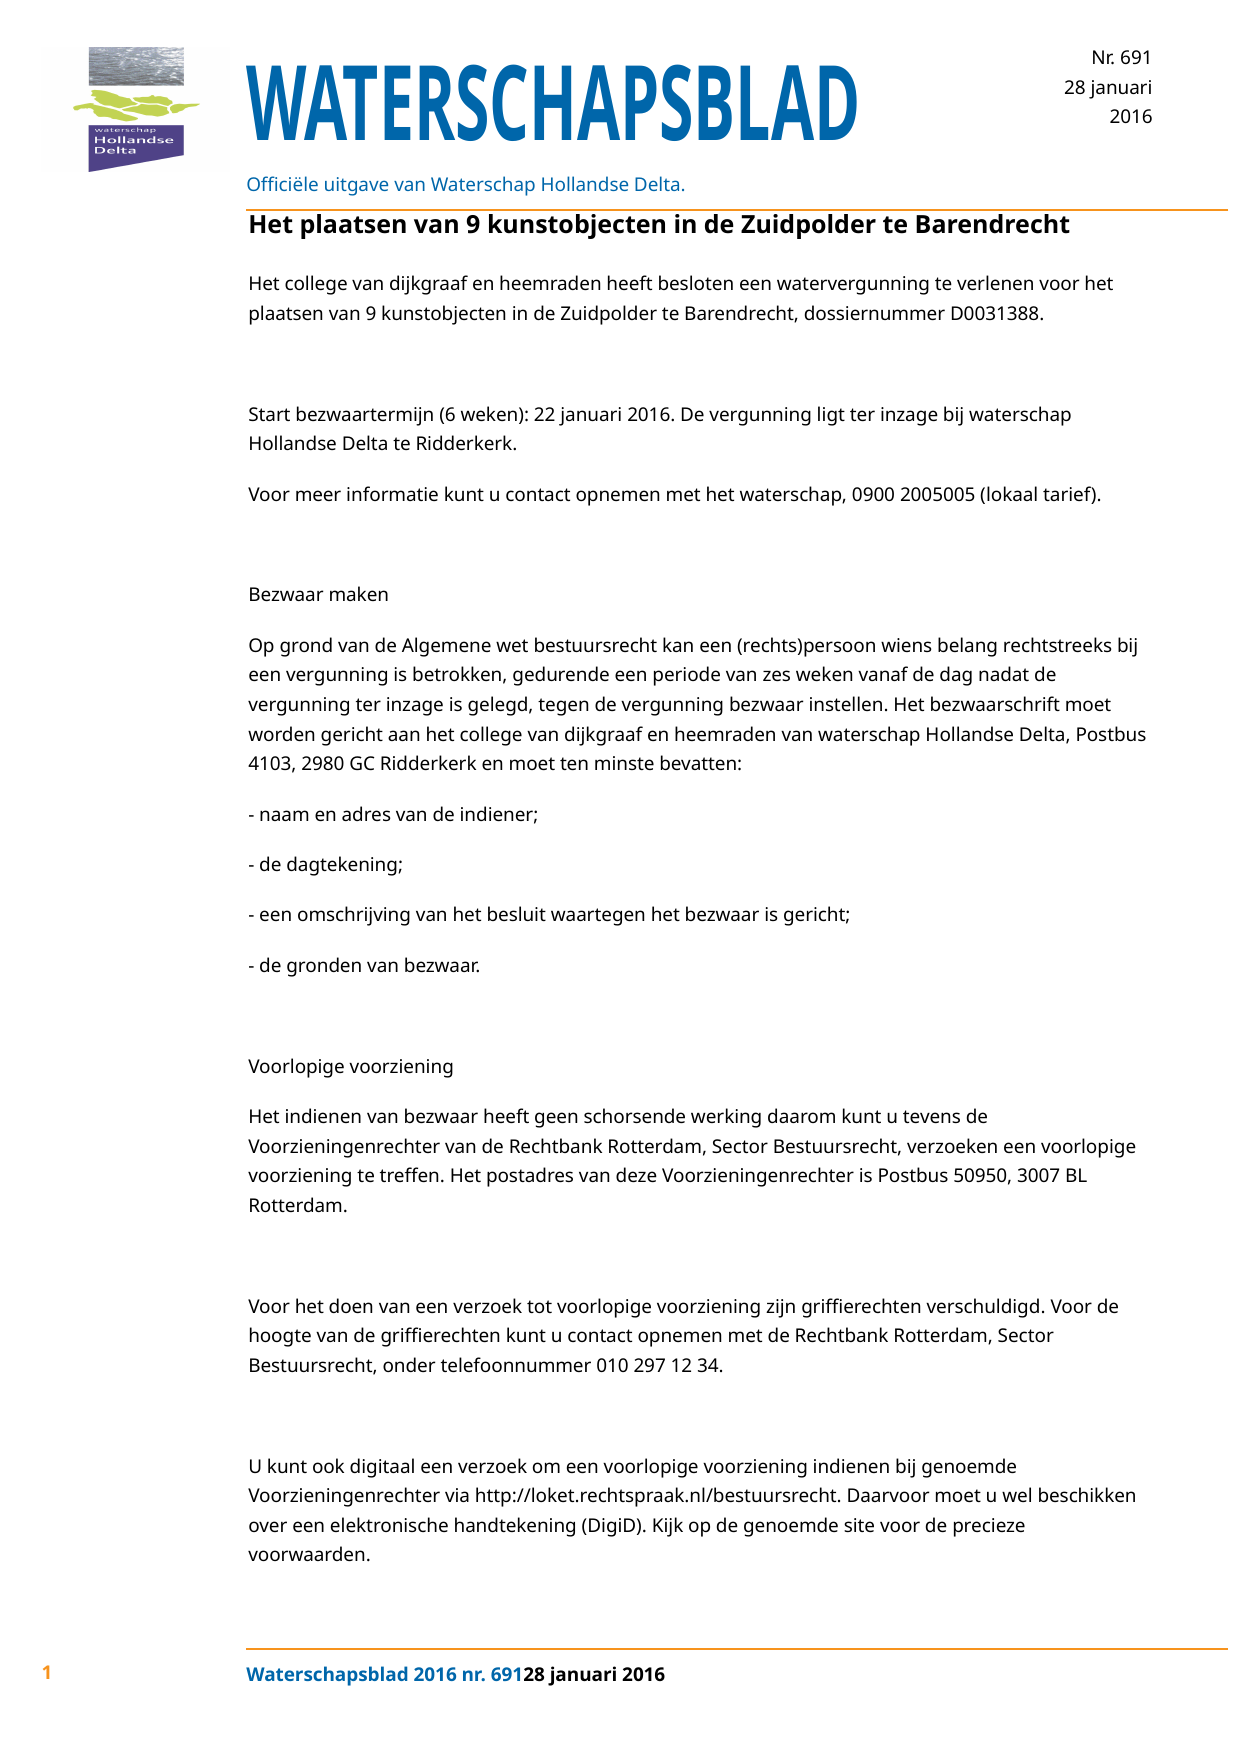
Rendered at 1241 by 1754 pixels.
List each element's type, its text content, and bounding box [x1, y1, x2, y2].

text Bezwaar maken [248, 582, 1152, 607]
text U kunt ook digitaal een verzoek om een voorlopige voorziening indienen bij genoemde Voorzieningenrechter via http://loket.rechtspraak.nl/bestuursrecht. Daarvoor moet u wel beschikken over een elektronische handtekening (DigiD). Kijk op de genoemde site voor de precieze voorwaarden. [248, 1453, 1152, 1567]
text Voorlopige voorziening [248, 1053, 1152, 1078]
text Het indienen van bezwaar heeft geen schorsende werking daarom kunt u tevens de Voorzieningenrechter van de Rechtbank Rotterdam, Sector Bestuursrecht, verzoeken een voorlopige voorziening te treffen. Het postadres van deze Voorzieningenrechter is Postbus 50950, 3007 BL Rotterdam. [248, 1103, 1152, 1218]
text Start bezwaartermijn (6 weken): 22 januari 2016. De vergunning ligt ter inzage bij waterschap Hollandse Delta te Ridderkerk. [248, 401, 1152, 456]
text - de dagtekening; [248, 851, 1152, 877]
text - de gronden van bezwaar. [248, 952, 1152, 978]
text Voor het doen van een verzoek tot voorlopige voorziening zijn griffierechten verschuldigd. Voor de hoogte van de griffierechten kunt u contact opnemen met de Rechtbank Rotterdam, Sector Bestuursrecht, onder telefoonnummer 010 297 12 34. [248, 1293, 1152, 1378]
text Het plaatsen van 9 kunstobjecten in de Zuidpolder te Barendrecht [248, 211, 1152, 241]
picture [41, 47, 231, 172]
text - een omschrijving van het besluit waartegen het bezwaar is gericht; [248, 902, 1152, 927]
text Het college van dijkgraaf en heemraden heeft besloten een watervergunning te verlenen voor het plaatsen van 9 kunstobjecten in de Zuidpolder te Barendrecht, dossiernummer D0031388. [248, 270, 1152, 326]
text Voor meer informatie kunt u contact opnemen met het waterschap, 0900 2005005 (lokaal tarief). [248, 481, 1152, 506]
text - naam en adres van de indiener; [248, 801, 1152, 826]
text Op grond van de Algemene wet bestuursrecht kan een (rechts)persoon wiens belang rechtstreeks bij een vergunning is betrokken, gedurende een periode van zes weken vanaf de dag nadat de vergunning ter inzage is gelegd, tegen de vergunning bezwaar instellen. Het bezwaarschrift moet worden gericht aan het college van dijkgraaf en heemraden van waterschap Hollandse Delta, Postbus 4103, 2980 GC Ridderkerk en moet ten minste bevatten: [248, 632, 1152, 776]
